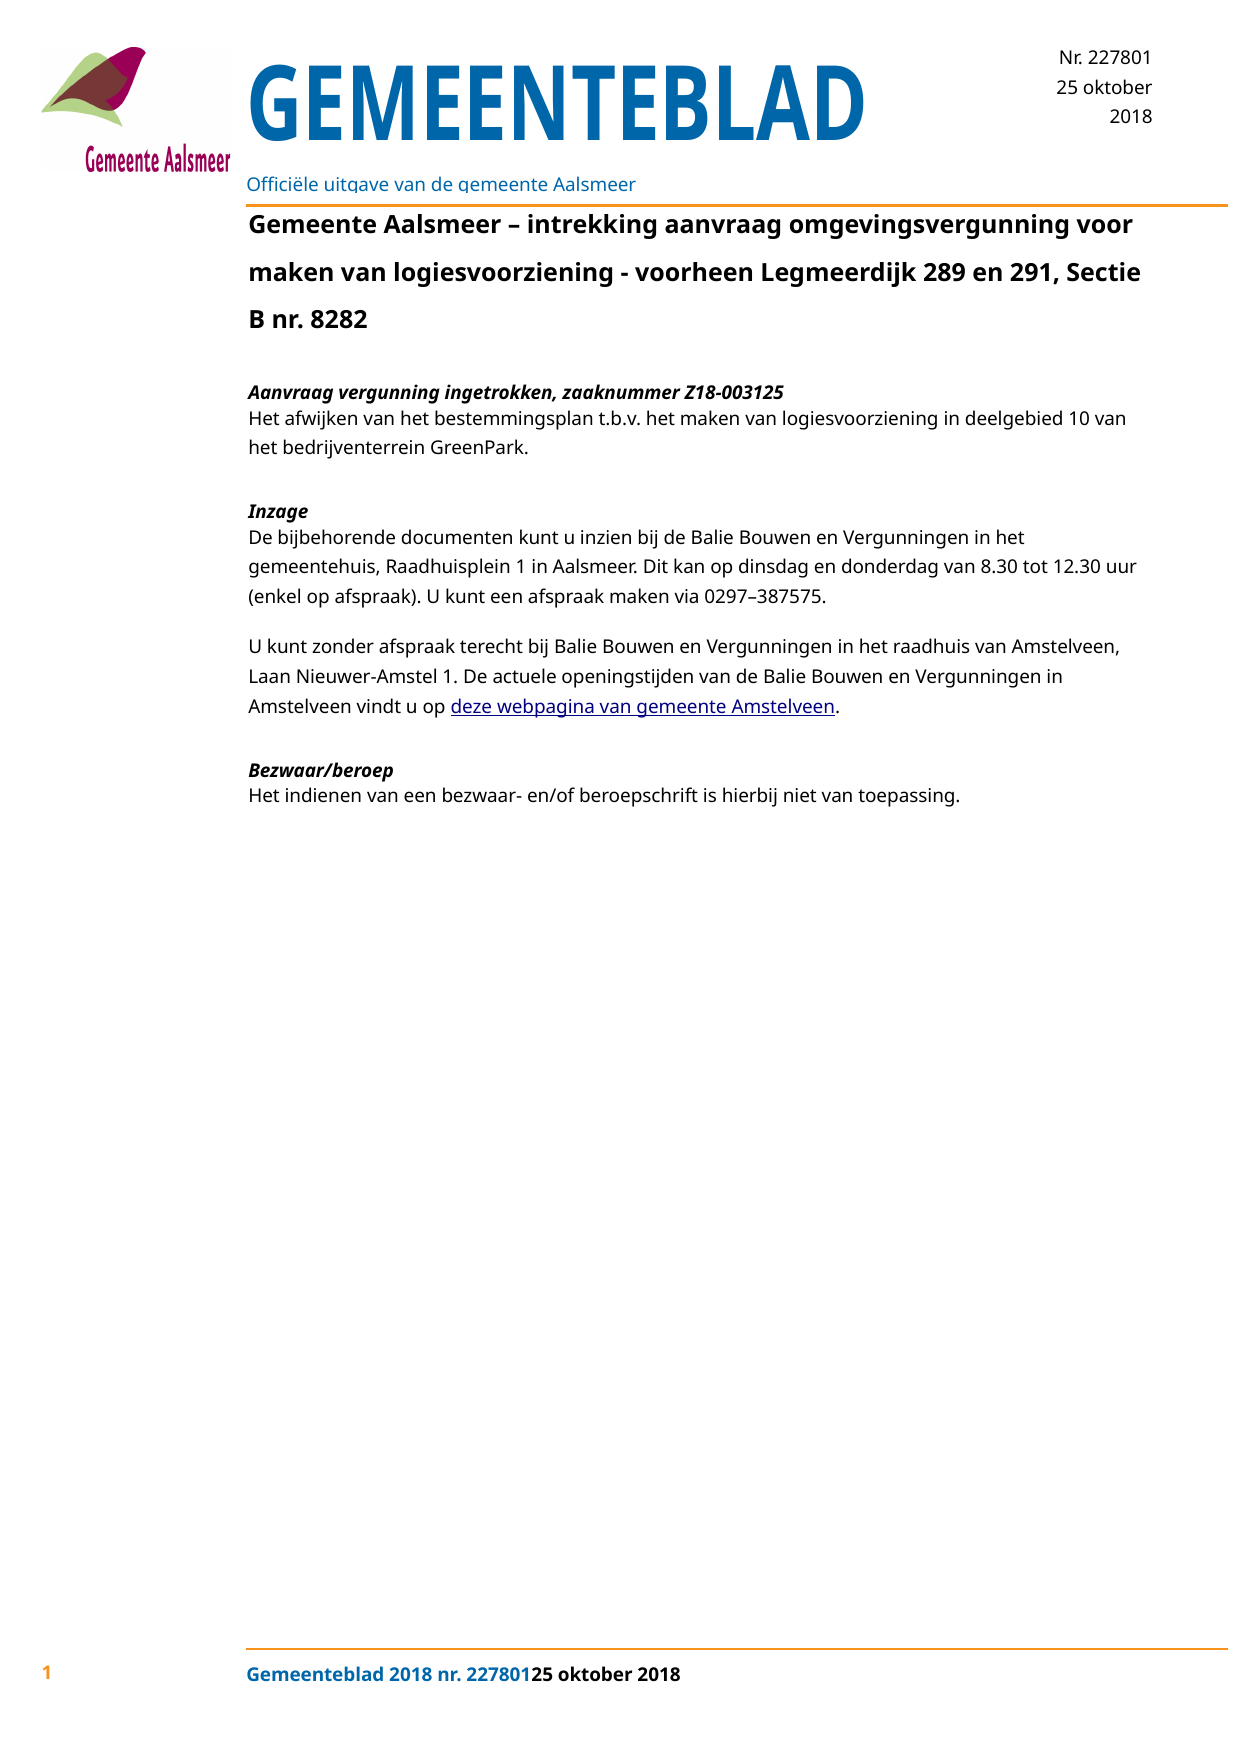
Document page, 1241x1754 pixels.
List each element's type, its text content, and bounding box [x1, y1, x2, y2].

text Het afwijken van het bestemmingsplan t.b.v. het maken van logiesvoorziening in deelgebied 10 van het bedrijventerrein GreenPark. [248, 405, 1152, 460]
text Aanvraag vergunning ingetrokken, zaaknummer Z18-003125 [248, 379, 1152, 405]
text Inzage [248, 498, 1152, 524]
picture [41, 47, 231, 172]
text De bijbehorende documenten kunt u inzien bij de Balie Bouwen en Vergunningen in het gemeentehuis, Raadhuisplein 1 in Aalsmeer. Dit kan op dinsdag en donderdag van 8.30 tot 12.30 uur (enkel op afspraak). U kunt een afspraak maken via 0297–387575. [248, 524, 1152, 609]
text Gemeente Aalsmeer – intrekking aanvraag omgevingsvergunning voor maken van logiesvoorziening - voorheen Legmeerdijk 289 en 291, Sectie B nr. 8282 [248, 207, 1152, 336]
text U kunt zonder afspraak terecht bij Balie Bouwen en Vergunningen in het raadhuis van Amstelveen, Laan Nieuwer-Amstel 1. De actuele openingstijden van de Balie Bouwen en Vergunningen in Amstelveen vindt u op deze webpagina van gemeente Amstelveen. [248, 634, 1152, 718]
text Bezwaar/beroep [248, 757, 1152, 782]
text Het indienen van een bezwaar- en/of beroepschrift is hierbij niet van toepassing. [248, 782, 1152, 808]
